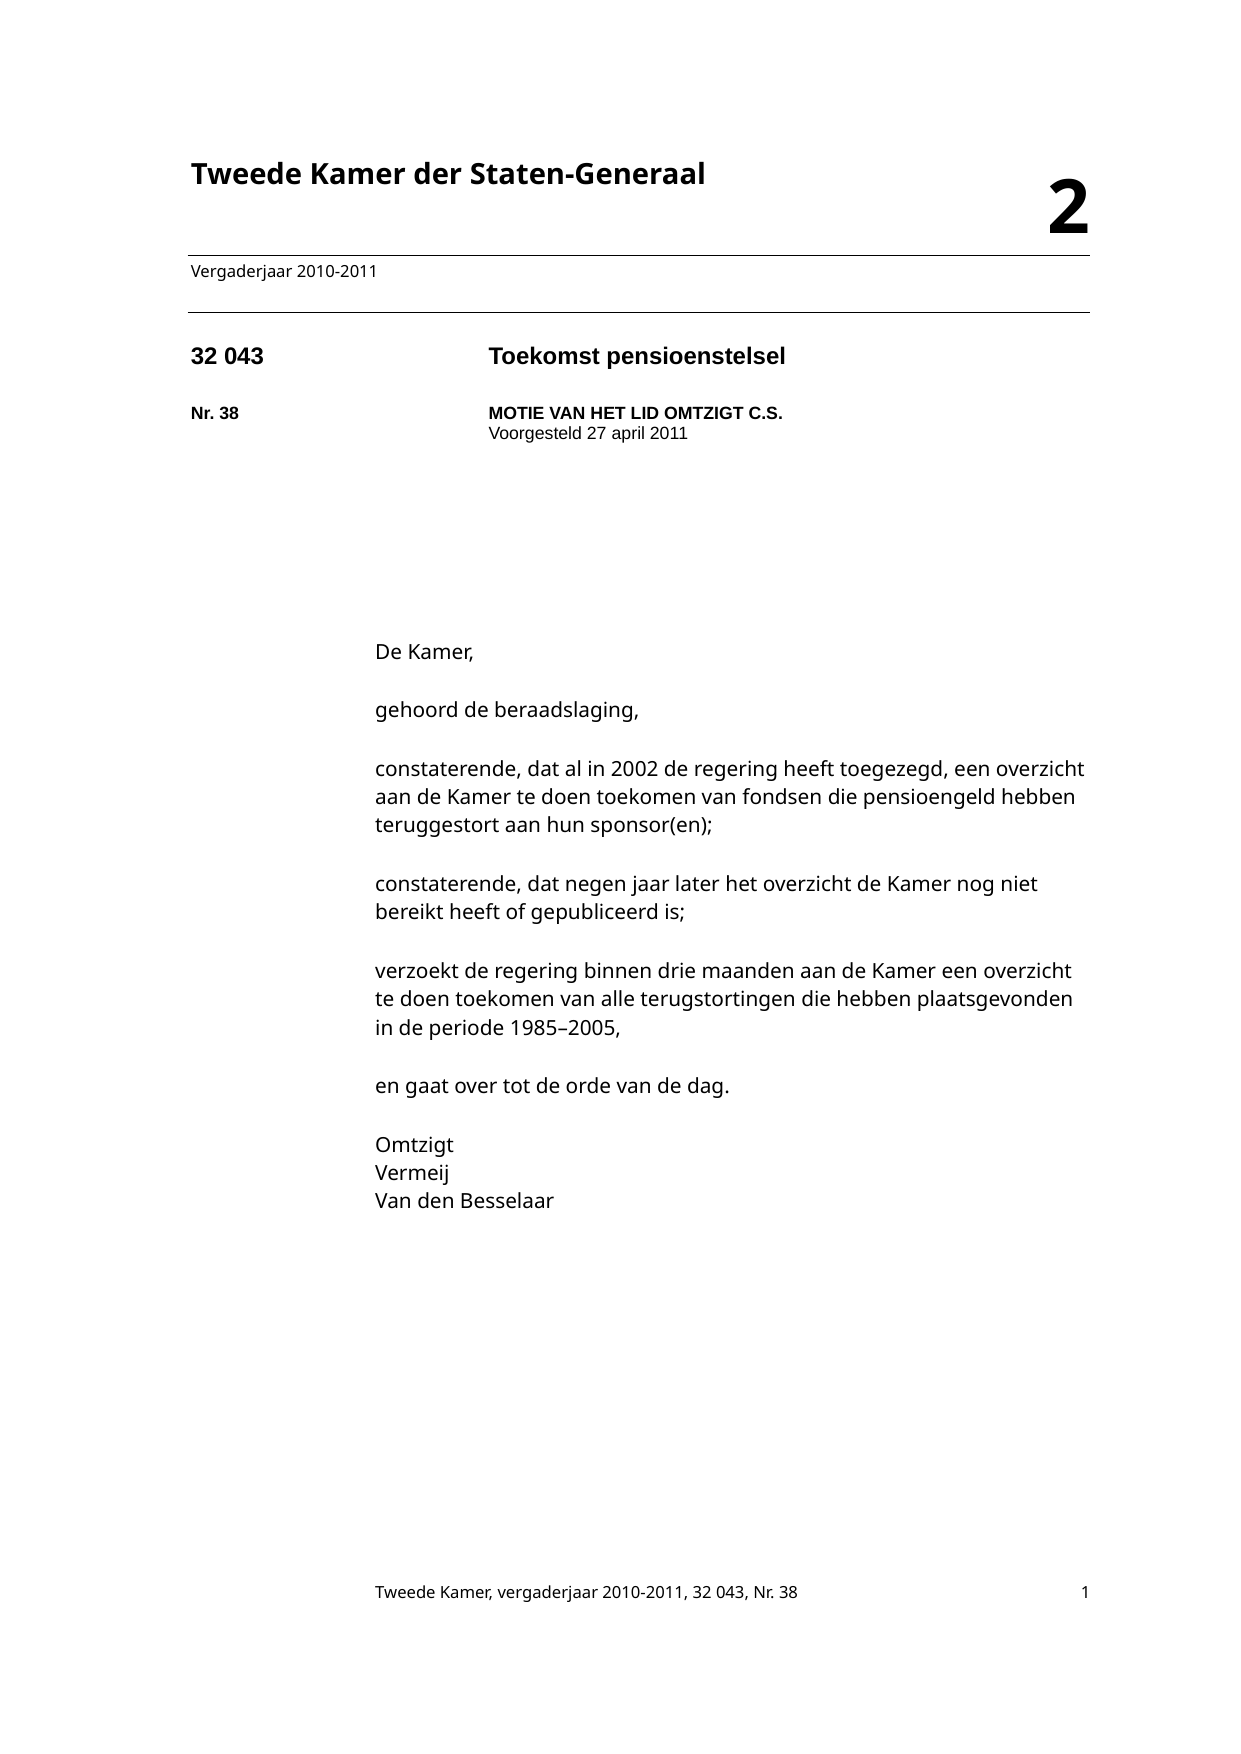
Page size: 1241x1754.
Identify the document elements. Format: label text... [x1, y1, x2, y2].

text constaterende, dat al in 2002 de regering heeft toegezegd, een overzicht aan de Kamer te doen toekomen van fondsen die pensioengeld hebben teruggestort aan hun sponsor(en); [375, 754, 1090, 839]
text constaterende, dat negen jaar later het overzicht de Kamer nog niet bereikt heeft of gepubliceerd is; [375, 869, 1090, 926]
table_cell Vergaderjaar 2010-2011 [188, 256, 485, 312]
table_cell [485, 256, 1090, 312]
table_cell [188, 313, 485, 339]
table_cell MOTIE VAN HET LID OMTZIGT C.S. Voorgesteld 27 april 2011 [485, 399, 1090, 518]
text Van den Besselaar [375, 1187, 1090, 1215]
text De Kamer, [375, 637, 1090, 665]
table_cell Nr. 38 [188, 399, 485, 518]
text en gaat over tot de orde van de dag. [375, 1071, 1090, 1100]
text Omtzigt [375, 1130, 1090, 1158]
text Vermeij [375, 1158, 1090, 1187]
text gehoord de beraadslaging, [375, 695, 1090, 724]
table_cell 32 043 [188, 339, 485, 399]
text verzoekt de regering binnen drie maanden aan de Kamer een overzicht te doen toekomen van alle terugstortingen die hebben plaatsgevonden in de periode 1985–2005, [375, 956, 1090, 1041]
table_header 2 [910, 150, 1090, 255]
table_cell [485, 313, 1090, 339]
table_header Tweede Kamer der Staten-Generaal [188, 150, 909, 255]
table_cell Toekomst pensioenstelsel [485, 339, 1090, 399]
